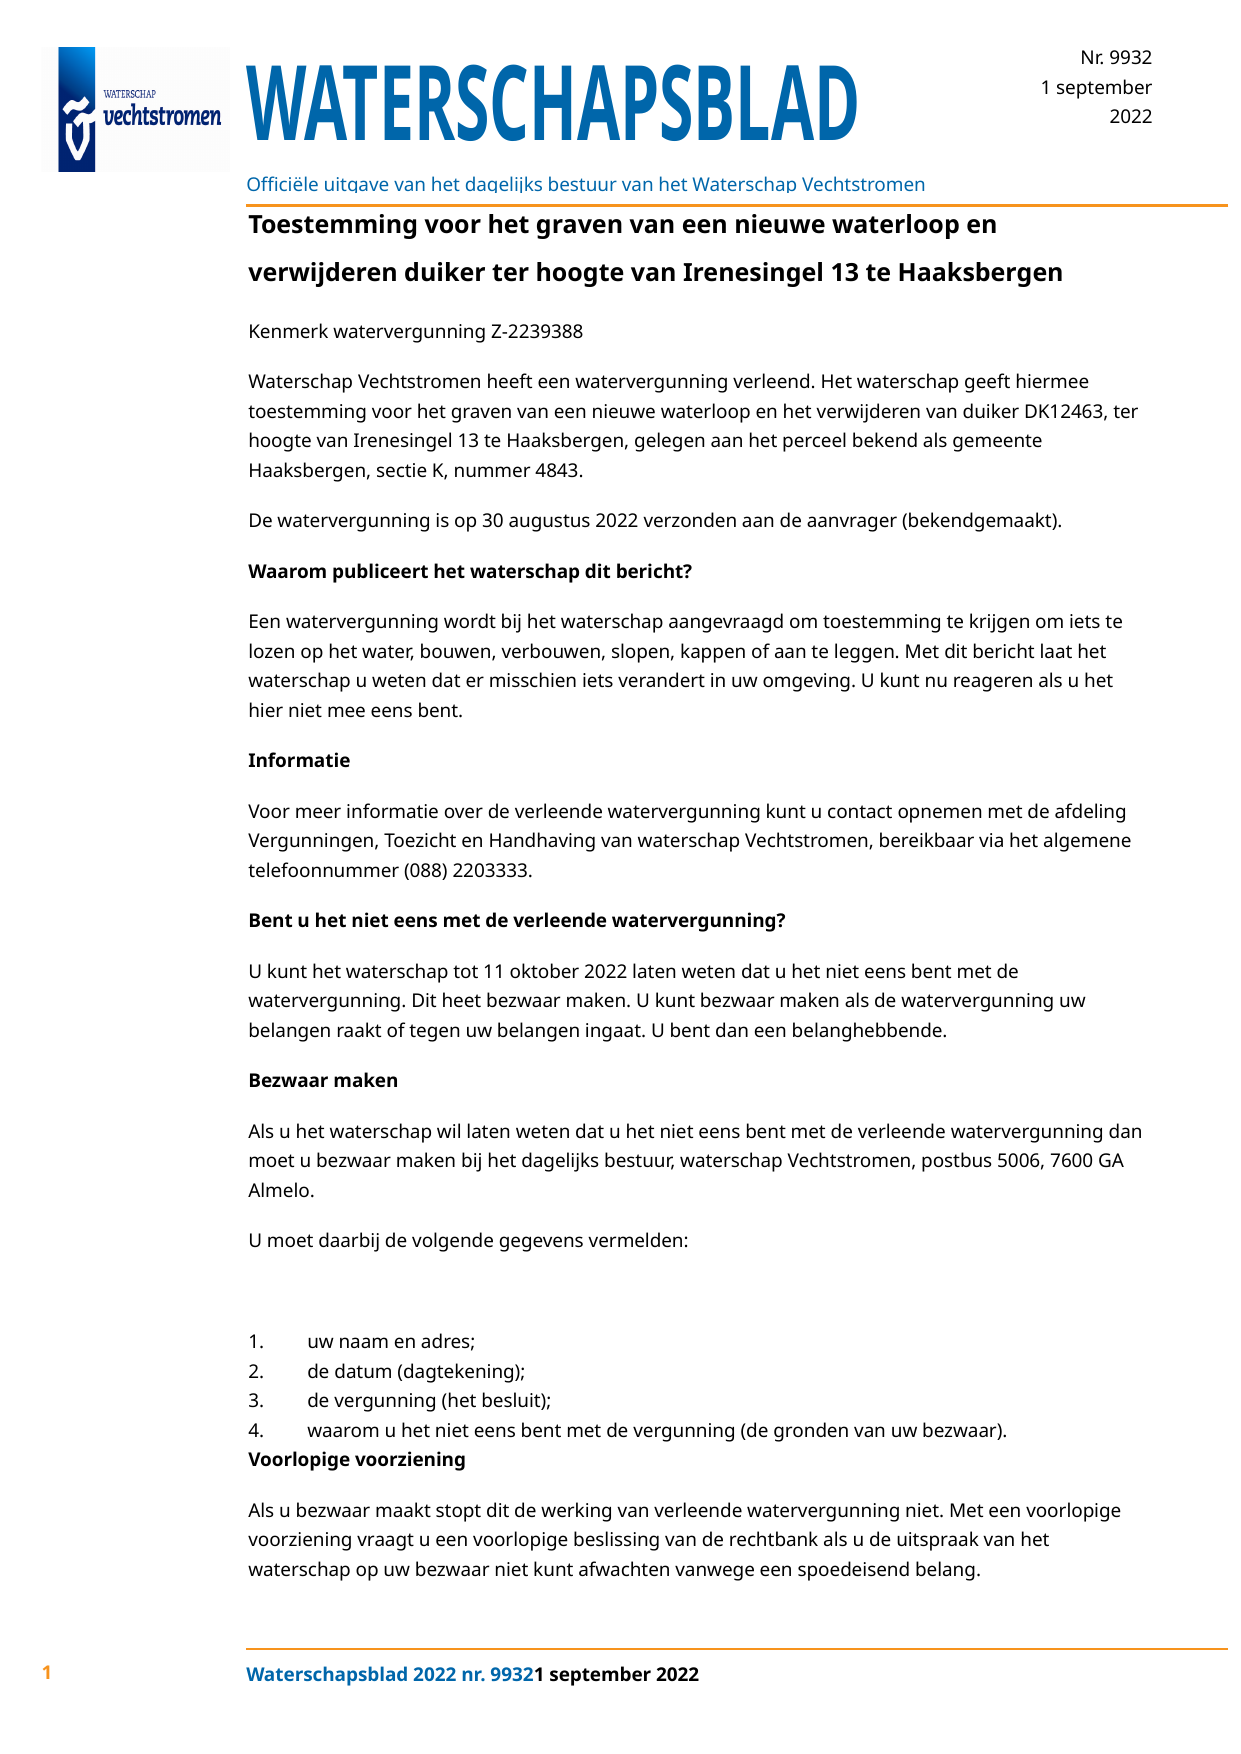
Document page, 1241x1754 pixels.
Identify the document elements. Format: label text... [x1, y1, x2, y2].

text U moet daarbij de volgende gegevens vermelden: [248, 1227, 1152, 1253]
text Bent u het niet eens met de verleende watervergunning? [248, 907, 1152, 933]
text Voorlopige voorziening [248, 1447, 1152, 1472]
text Waarom publiceert het waterschap dit bericht? [248, 558, 1152, 584]
text Toestemming voor het graven van een nieuwe waterloop en verwijderen duiker ter hoogte van Irenesingel 13 te Haaksbergen [248, 207, 1152, 288]
text Kenmerk watervergunning Z-2239388 [248, 318, 1152, 344]
text De watervergunning is op 30 augustus 2022 verzonden aan de aanvrager (bekendgemaakt). [248, 507, 1152, 533]
text Als u het waterschap wil laten weten dat u het niet eens bent met de verleende watervergunning dan moet u bezwaar maken bij het dagelijks bestuur, waterschap Vechtstromen, postbus 5006, 7600 GA Almelo. [248, 1118, 1152, 1203]
text Waterschap Vechtstromen heeft een watervergunning verleend. Het waterschap geeft hiermee toestemming voor het graven van een nieuwe waterloop en het verwijderen van duiker DK12463, ter hoogte van Irenesingel 13 te Haaksbergen, gelegen aan het perceel bekend als gemeente Haaksbergen, sectie K, nummer 4843. [248, 368, 1152, 483]
text U kunt het waterschap tot 11 oktober 2022 laten weten dat u het niet eens bent met de watervergunning. Dit heet bezwaar maken. U kunt bezwaar maken als de watervergunning uw belangen raakt of tegen uw belangen ingaat. U bent dan een belanghebbende. [248, 958, 1152, 1043]
text Voor meer informatie over de verleende watervergunning kunt u contact opnemen met de afdeling Vergunningen, Toezicht en Handhaving van waterschap Vechtstromen, bereikbaar via het algemene telefoonnummer (088) 2203333. [248, 798, 1152, 883]
list uw naam en adres; [248, 1328, 1152, 1354]
text Als u bezwaar maakt stopt dit de werking van verleende watervergunning niet. Met een voorlopige voorziening vraagt u een voorlopige beslissing van de rechtbank als u de uitspraak van het waterschap op uw bezwaar niet kunt afwachten vanwege een spoedeisend belang. [248, 1497, 1152, 1582]
list de vergunning (het besluit); [248, 1387, 1152, 1413]
list waarom u het niet eens bent met de vergunning (de gronden van uw bezwaar). [248, 1417, 1152, 1443]
text Bezwaar maken [248, 1067, 1152, 1093]
text Een watervergunning wordt bij het waterschap aangevraagd om toestemming te krijgen om iets te lozen op het water, bouwen, verbouwen, slopen, kappen of aan te leggen. Met dit bericht laat het waterschap u weten dat er misschien iets verandert in uw omgeving. U kunt nu reageren als u het hier niet mee eens bent. [248, 608, 1152, 723]
picture [41, 47, 231, 172]
list de datum (dagtekening); [248, 1358, 1152, 1384]
text Informatie [248, 747, 1152, 773]
